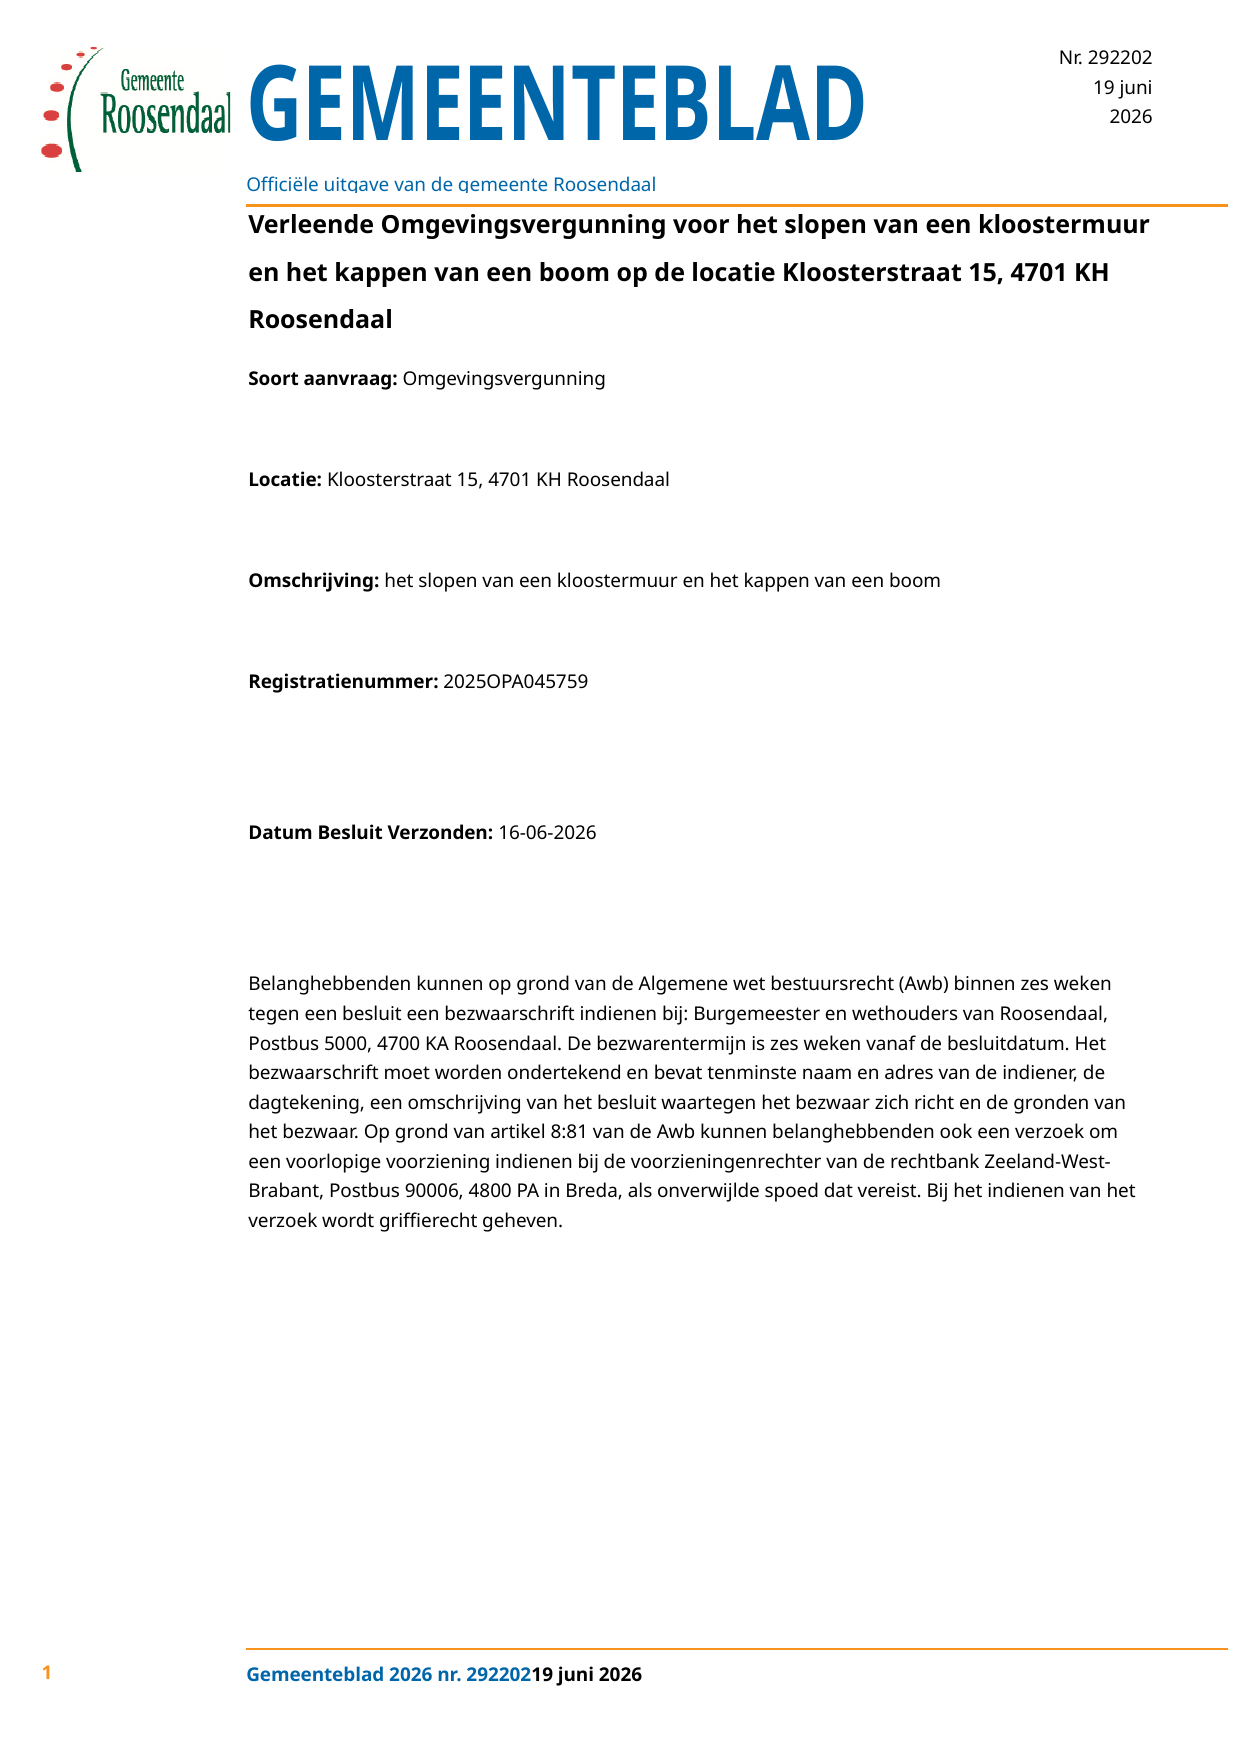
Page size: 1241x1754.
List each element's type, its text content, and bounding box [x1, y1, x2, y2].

text Belanghebbenden kunnen op grond van de Algemene wet bestuursrecht (Awb) binnen zes weken tegen een besluit een bezwaarschrift indienen bij: Burgemeester en wethouders van Roosendaal, Postbus 5000, 4700 KA Roosendaal. De bezwarentermijn is zes weken vanaf de besluitdatum. Het bezwaarschrift moet worden ondertekend en bevat tenminste naam en adres van de indiener, de dagtekening, een omschrijving van het besluit waartegen het bezwaar zich richt en de gronden van het bezwaar. Op grond van artikel 8:81 van de Awb kunnen belanghebbenden ook een verzoek om een voorlopige voorziening indienen bij de voorzieningenrechter van de rechtbank Zeeland-West-Brabant, Postbus 90006, 4800 PA in Breda, als onverwijlde spoed dat vereist. Bij het indienen van het verzoek wordt griffierecht geheven. [248, 971, 1152, 1233]
text Verleende Omgevingsvergunning voor het slopen van een kloostermuur en het kappen van een boom op de locatie Kloosterstraat 15, 4701 KH Roosendaal [248, 207, 1152, 336]
picture [41, 47, 231, 172]
text Registratienummer: 2025OPA045759 [248, 668, 1152, 694]
text Omschrijving: het slopen van een kloostermuur en het kappen van een boom [248, 567, 1152, 593]
text Soort aanvraag: Omgevingsvergunning [248, 366, 1152, 391]
text Locatie: Kloosterstraat 15, 4701 KH Roosendaal [248, 466, 1152, 492]
text Datum Besluit Verzonden: 16-06-2026 [248, 819, 1152, 845]
